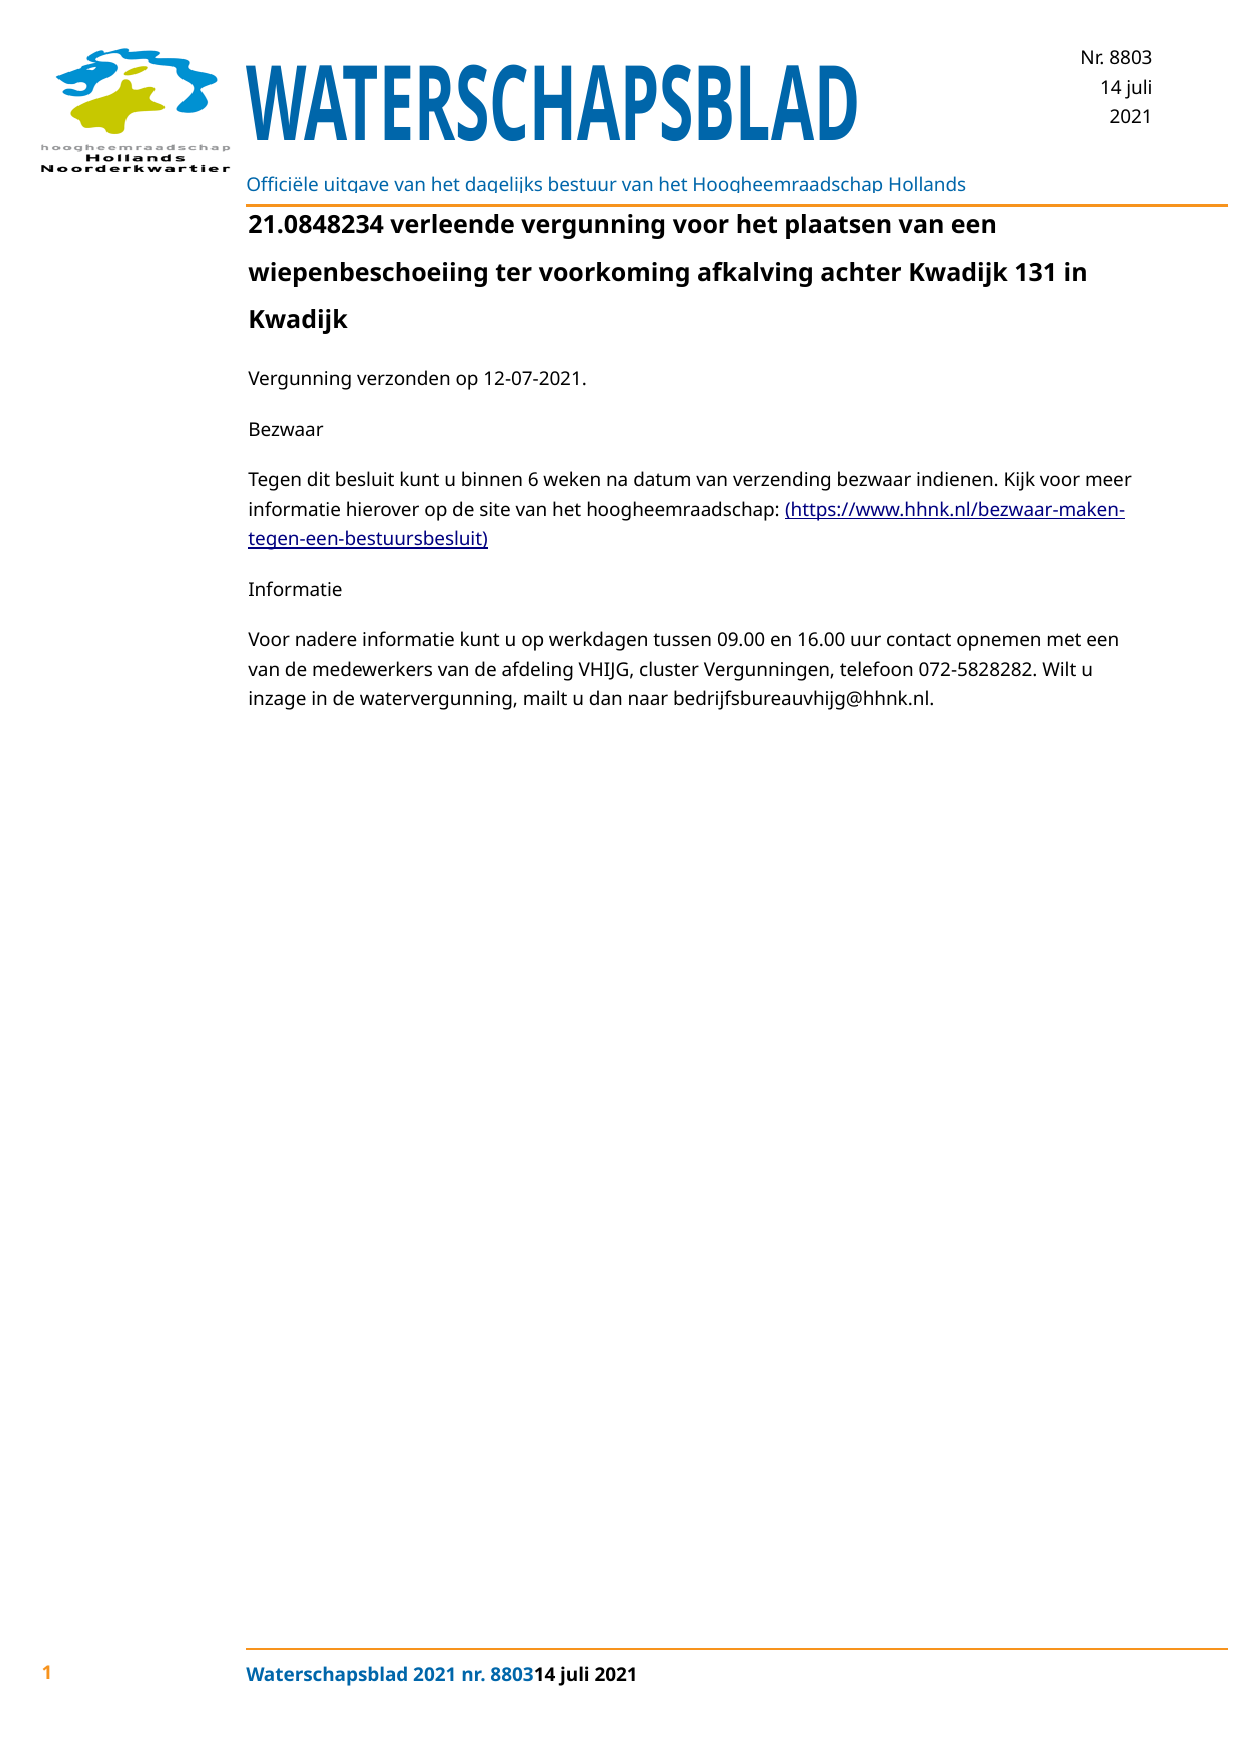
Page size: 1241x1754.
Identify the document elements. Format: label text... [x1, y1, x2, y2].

text Bezwaar [248, 416, 1152, 442]
text Voor nadere informatie kunt u op werkdagen tussen 09.00 en 16.00 uur contact opnemen met een van de medewerkers van de afdeling VHIJG, cluster Vergunningen, telefoon 072-5828282. Wilt u inzage in de watervergunning, mailt u dan naar bedrijfsbureauvhijg@hhnk.nl. [248, 626, 1152, 711]
text Informatie [248, 576, 1152, 602]
text 21.0848234 verleende vergunning voor het plaatsen van een wiepenbeschoeiing ter voorkoming afkalving achter Kwadijk 131 in Kwadijk [248, 207, 1152, 336]
text Tegen dit besluit kunt u binnen 6 weken na datum van verzending bezwaar indienen. Kijk voor meer informatie hierover op de site van het hoogheemraadschap: (https://www.hhnk.nl/bezwaar-maken-tegen-een-bestuursbesluit) [248, 466, 1152, 551]
text Vergunning verzonden op 12-07-2021. [248, 366, 1152, 391]
picture [41, 47, 231, 172]
